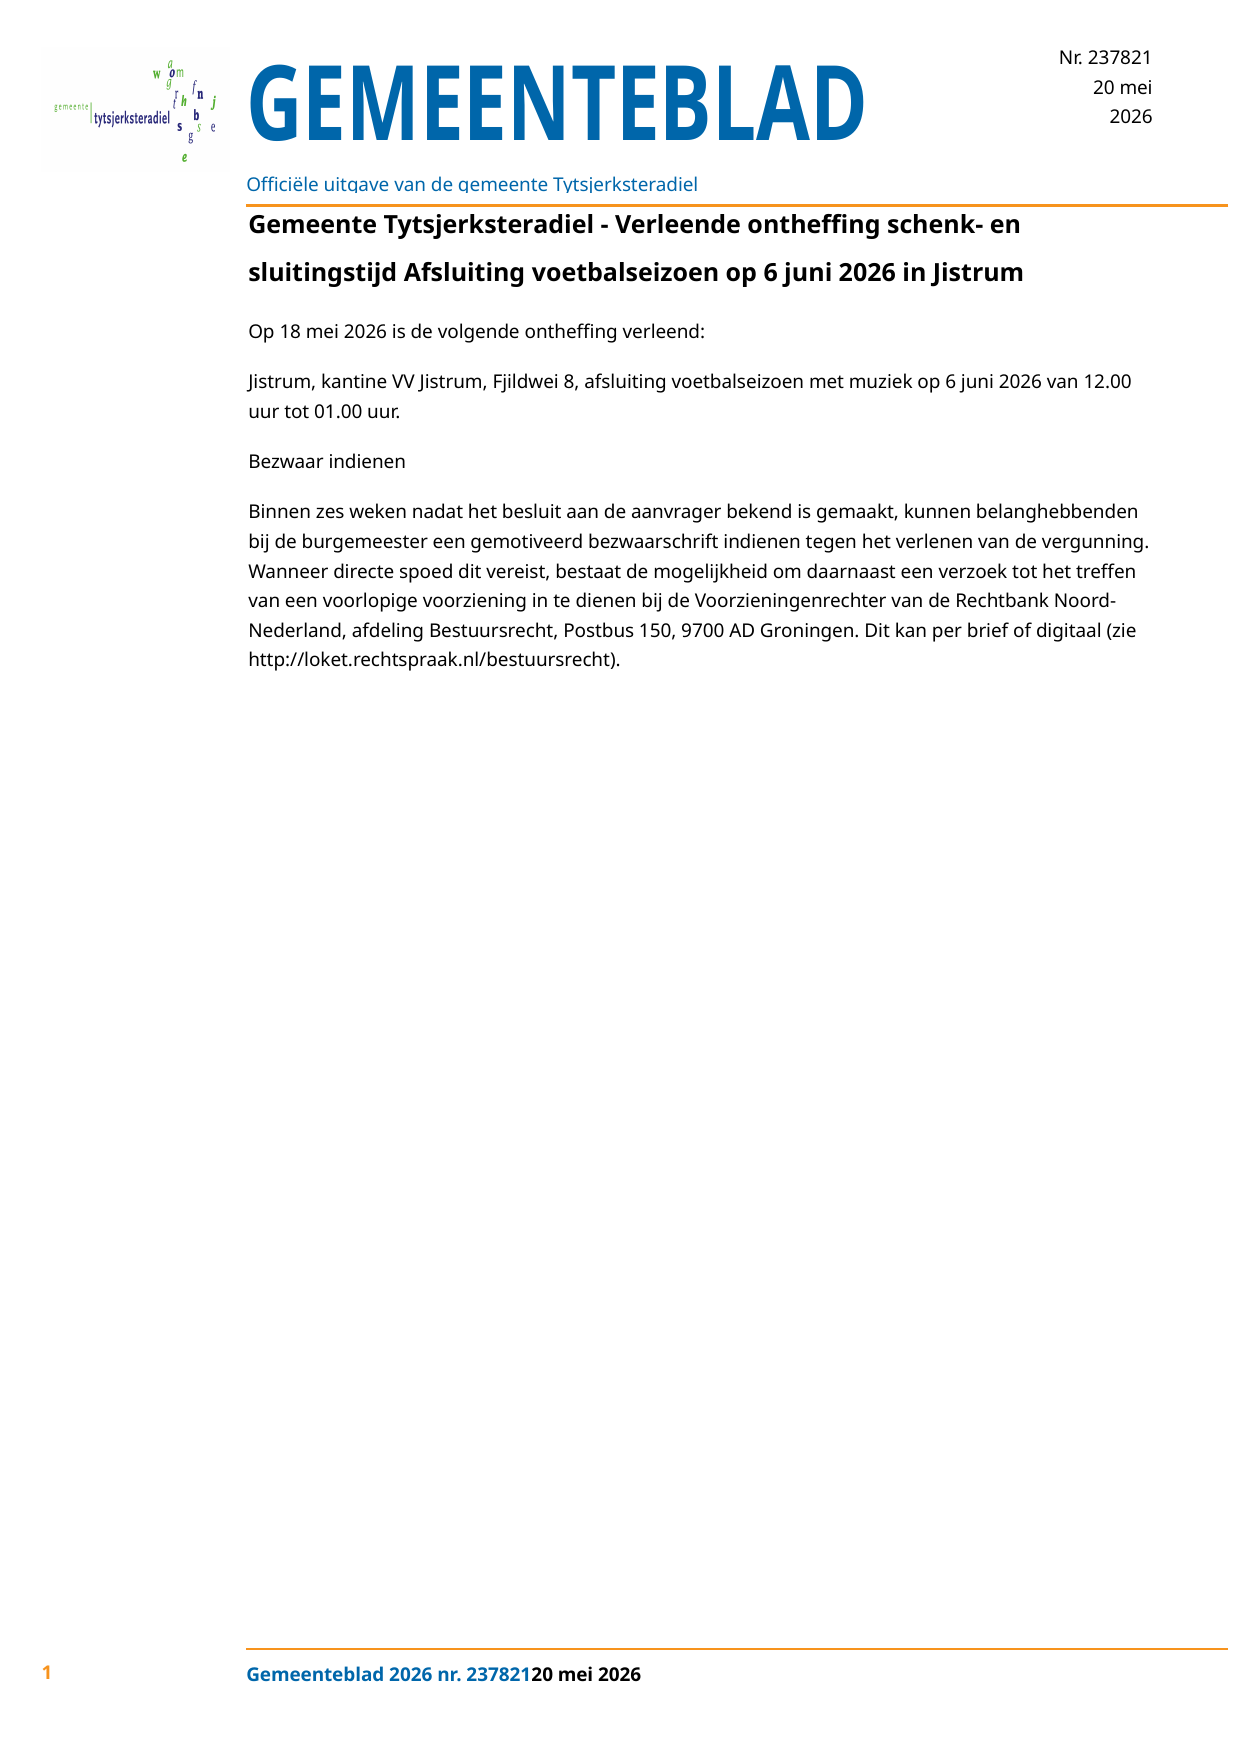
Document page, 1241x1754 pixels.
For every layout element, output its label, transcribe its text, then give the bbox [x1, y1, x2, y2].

text Binnen zes weken nadat het besluit aan de aanvrager bekend is gemaakt, kunnen belanghebbenden bij de burgemeester een gemotiveerd bezwaarschrift indienen tegen het verlenen van de vergunning. Wanneer directe spoed dit vereist, bestaat de mogelijkheid om daarnaast een verzoek tot het treffen van een voorlopige voorziening in te dienen bij de Voorzieningenrechter van de Rechtbank Noord-Nederland, afdeling Bestuursrecht, Postbus 150, 9700 AD Groningen. Dit kan per brief of digitaal (zie http://loket.rechtspraak.nl/bestuursrecht). [248, 499, 1152, 672]
text Gemeente Tytsjerksteradiel - Verleende ontheffing schenk- en sluitingstijd Afsluiting voetbalseizoen op 6 juni 2026 in Jistrum [248, 207, 1152, 288]
picture [41, 47, 231, 172]
text Jistrum, kantine VV Jistrum, Fjildwei 8, afsluiting voetbalseizoen met muziek op 6 juni 2026 van 12.00 uur tot 01.00 uur. [248, 368, 1152, 424]
text Bezwaar indienen [248, 448, 1152, 474]
text Op 18 mei 2026 is de volgende ontheffing verleend: [248, 318, 1152, 344]
